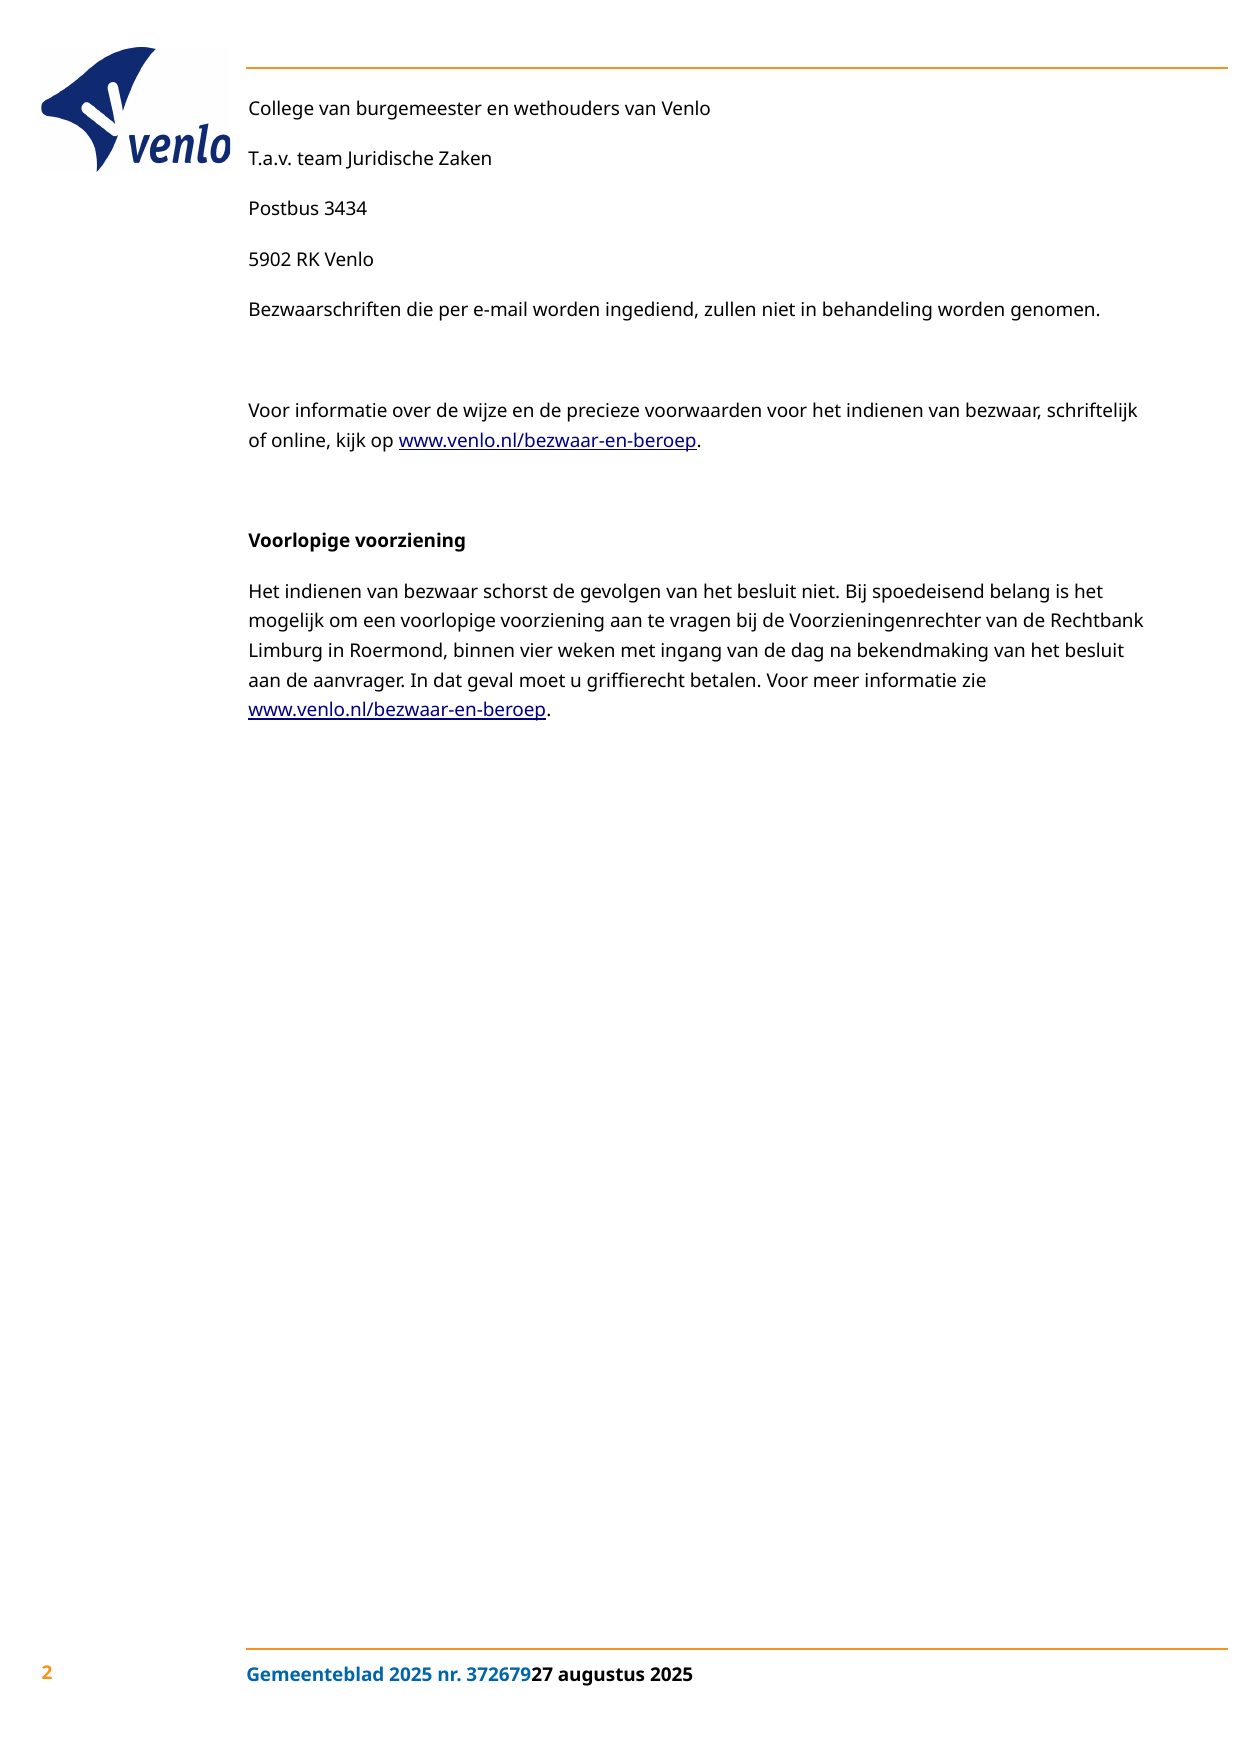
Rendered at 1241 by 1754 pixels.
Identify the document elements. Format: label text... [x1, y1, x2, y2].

text 5902 RK Venlo [248, 246, 1152, 272]
text Voorlopige voorziening [248, 528, 1152, 553]
text Voor informatie over de wijze en de precieze voorwaarden voor het indienen van bezwaar, schriftelijk of online, kijk op www.venlo.nl/bezwaar-en-beroep. [248, 397, 1152, 453]
text Het indienen van bezwaar schorst de gevolgen van het besluit niet. Bij spoedeisend belang is het mogelijk om een voorlopige voorziening aan te vragen bij de Voorzieningenrechter van de Rechtbank Limburg in Roermond, binnen vier weken met ingang van de dag na bekendmaking van het besluit aan de aanvrager. In dat geval moet u griffierecht betalen. Voor meer informatie zie www.venlo.nl/bezwaar-en-beroep. [248, 578, 1152, 722]
text T.a.v. team Juridische Zaken [248, 145, 1152, 171]
text College van burgemeester en wethouders van Venlo [248, 95, 1152, 121]
text Postbus 3434 [248, 196, 1152, 221]
text Bezwaarschriften die per e-mail worden ingediend, zullen niet in behandeling worden genomen. [248, 296, 1152, 322]
picture [41, 47, 231, 172]
